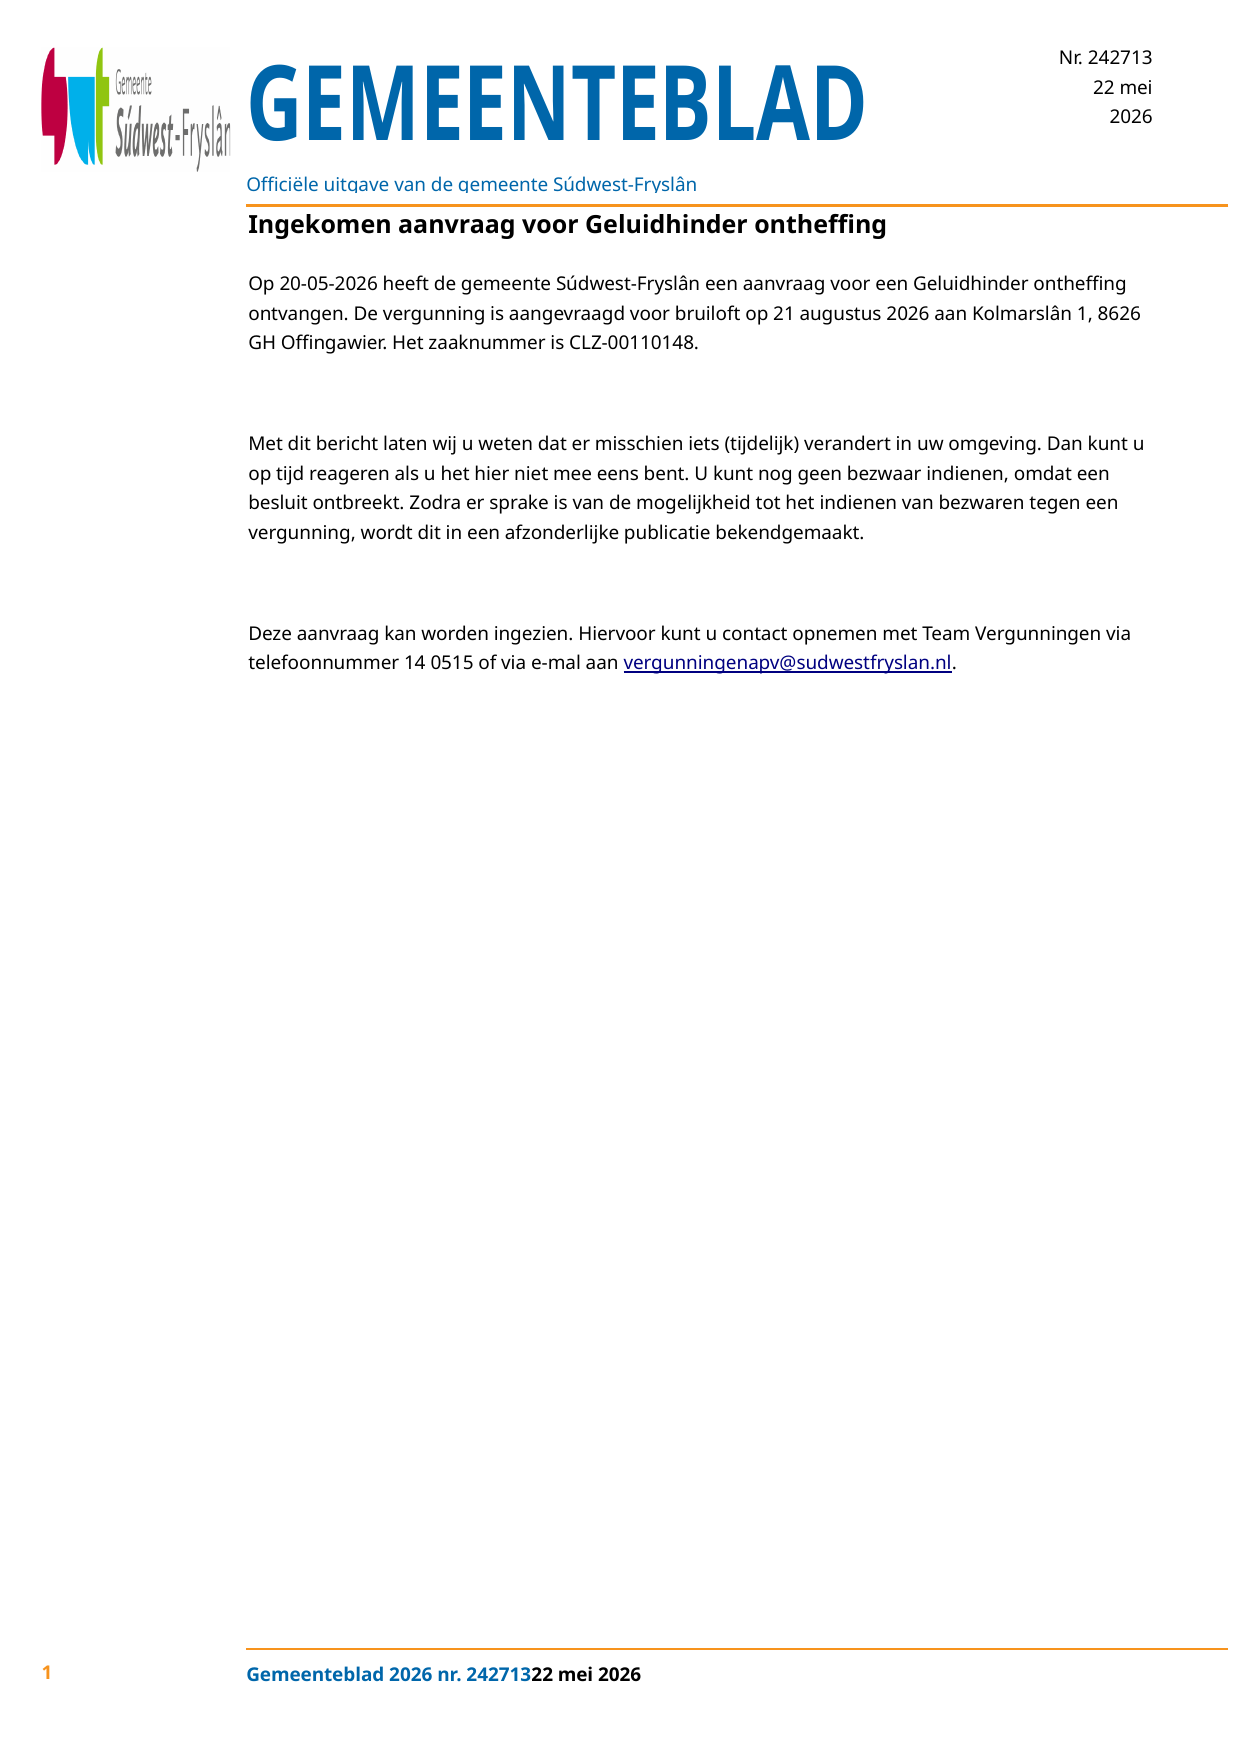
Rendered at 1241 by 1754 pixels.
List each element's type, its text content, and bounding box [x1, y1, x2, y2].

picture [41, 47, 231, 172]
text Deze aanvraag kan worden ingezien. Hiervoor kunt u contact opnemen met Team Vergunningen via telefoonnummer 14 0515 of via e-mal aan vergunningenapv@sudwestfryslan.nl. [248, 620, 1152, 675]
text Op 20-05-2026 heeft de gemeente Súdwest-Fryslân een aanvraag voor een Geluidhinder ontheffing ontvangen. De vergunning is aangevraagd voor bruiloft op 21 augustus 2026 aan Kolmarslân 1, 8626 GH Offingawier. Het zaaknummer is CLZ-00110148. [248, 270, 1152, 355]
text Ingekomen aanvraag voor Geluidhinder ontheffing [248, 207, 1152, 241]
text Met dit bericht laten wij u weten dat er misschien iets (tijdelijk) verandert in uw omgeving. Dan kunt u op tijd reageren als u het hier niet mee eens bent. U kunt nog geen bezwaar indienen, omdat een besluit ontbreekt. Zodra er sprake is van de mogelijkheid tot het indienen van bezwaren tegen een vergunning, wordt dit in een afzonderlijke publicatie bekendgemaakt. [248, 430, 1152, 545]
